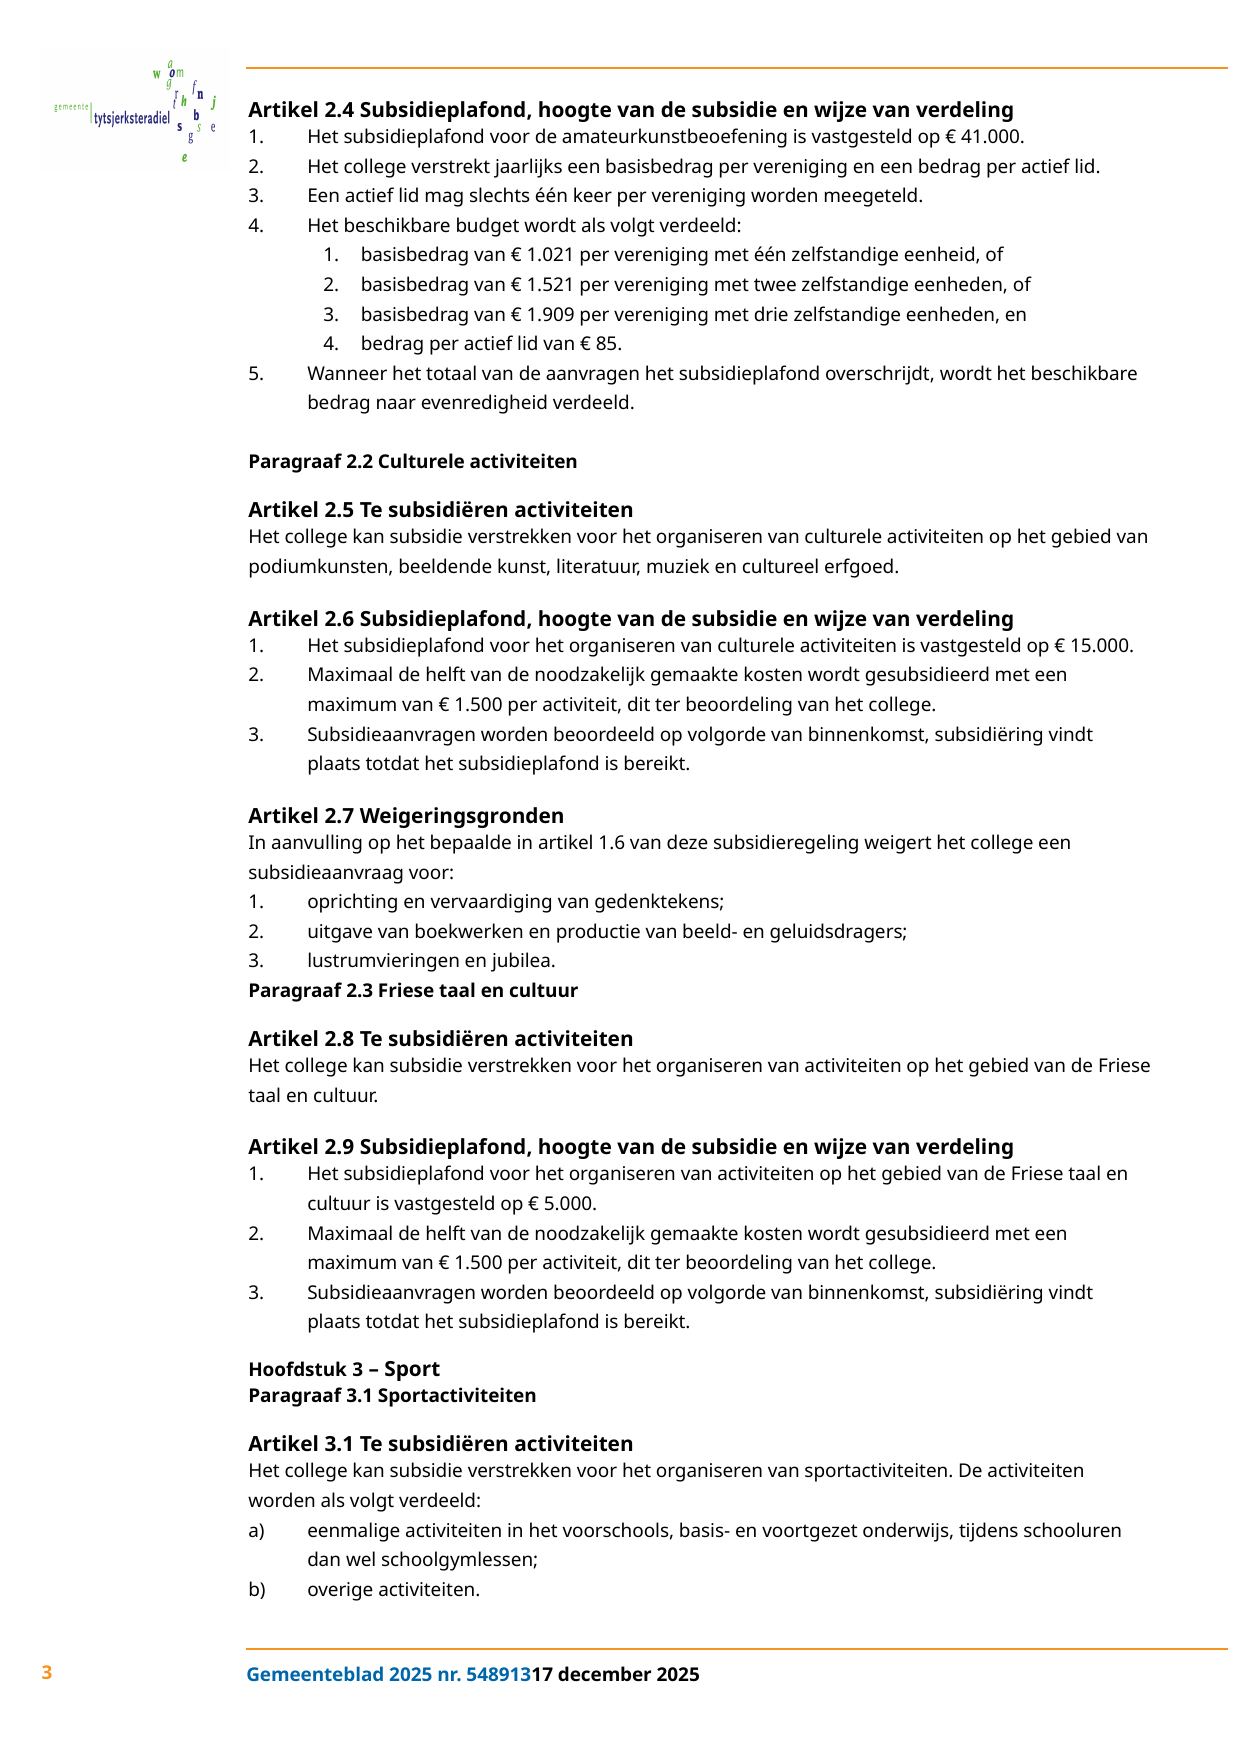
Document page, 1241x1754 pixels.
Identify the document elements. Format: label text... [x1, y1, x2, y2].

text Artikel 2.8 Te subsidiëren activiteiten [248, 1024, 1152, 1052]
text Het college kan subsidie verstrekken voor het organiseren van activiteiten op het gebied van de Friese taal en cultuur. [248, 1052, 1152, 1107]
text Artikel 2.6 Subsidieplafond, hoogte van de subsidie en wijze van verdeling [248, 604, 1152, 632]
text Artikel 2.5 Te subsidiëren activiteiten [248, 495, 1152, 524]
list lustrumvieringen en jubilea. [248, 948, 1152, 973]
text Artikel 2.7 Weigeringsgronden [248, 801, 1152, 829]
list oprichting en vervaardiging van gedenktekens; [248, 888, 1152, 914]
list basisbedrag van € 1.021 per vereniging met één zelfstandige eenheid, of [323, 242, 1152, 267]
text Artikel 2.4 Subsidieplafond, hoogte van de subsidie en wijze van verdeling [248, 95, 1152, 123]
list uitgave van boekwerken en productie van beeld- en geluidsdragers; [248, 918, 1152, 944]
list basisbedrag van € 1.521 per vereniging met twee zelfstandige eenheden, of [323, 271, 1152, 297]
text Artikel 3.1 Te subsidiëren activiteiten [248, 1429, 1152, 1458]
text Artikel 2.9 Subsidieplafond, hoogte van de subsidie en wijze van verdeling [248, 1132, 1152, 1161]
text Het college kan subsidie verstrekken voor het organiseren van culturele activiteiten op het gebied van podiumkunsten, beeldende kunst, literatuur, muziek en cultureel erfgoed. [248, 524, 1152, 579]
list bedrag per actief lid van € 85. [323, 330, 1152, 356]
text Paragraaf 2.2 Culturele activiteiten [248, 449, 1152, 474]
text In aanvulling op het bepaalde in artikel 1.6 van deze subsidieregeling weigert het college een subsidieaanvraag voor: [248, 829, 1152, 884]
picture [41, 47, 231, 172]
text Het college kan subsidie verstrekken voor het organiseren van sportactiviteiten. De activiteiten worden als volgt verdeeld: [248, 1458, 1152, 1513]
list Maximaal de helft van de noodzakelijk gemaakte kosten wordt gesubsidieerd met een maximum van € 1.500 per activiteit, dit ter beoordeling van het college. [248, 662, 1152, 717]
list Het college verstrekt jaarlijks een basisbedrag per vereniging en een bedrag per actief lid. [248, 153, 1152, 178]
list Maximaal de helft van de noodzakelijk gemaakte kosten wordt gesubsidieerd met een maximum van € 1.500 per activiteit, dit ter beoordeling van het college. [248, 1220, 1152, 1275]
list Het subsidieplafond voor het organiseren van activiteiten op het gebied van de Friese taal en cultuur is vastgesteld op € 5.000. [248, 1161, 1152, 1216]
list Het beschikbare budget wordt als volgt verdeeld: [248, 212, 1152, 238]
list Het subsidieplafond voor het organiseren van culturele activiteiten is vastgesteld op € 15.000. [248, 632, 1152, 658]
text Paragraaf 3.1 Sportactiviteiten [248, 1383, 1152, 1408]
text Paragraaf 2.3 Friese taal en cultuur [248, 977, 1152, 1003]
list basisbedrag van € 1.909 per vereniging met drie zelfstandige eenheden, en [323, 301, 1152, 326]
text Hoofdstuk 3 – Sport [248, 1354, 1152, 1383]
list Een actief lid mag slechts één keer per vereniging worden meegeteld. [248, 182, 1152, 208]
list Subsidieaanvragen worden beoordeeld op volgorde van binnenkomst, subsidiëring vindt plaats totdat het subsidieplafond is bereikt. [248, 721, 1152, 776]
list overige activiteiten. [248, 1576, 1152, 1602]
list eenmalige activiteiten in het voorschools, basis- en voortgezet onderwijs, tijdens schooluren dan wel schoolgymlessen; [248, 1517, 1152, 1572]
list Wanneer het totaal van de aanvragen het subsidieplafond overschrijdt, wordt het beschikbare bedrag naar evenredigheid verdeeld. [248, 360, 1152, 415]
list Subsidieaanvragen worden beoordeeld op volgorde van binnenkomst, subsidiëring vindt plaats totdat het subsidieplafond is bereikt. [248, 1279, 1152, 1334]
list Het subsidieplafond voor de amateurkunstbeoefening is vastgesteld op € 41.000. [248, 123, 1152, 149]
